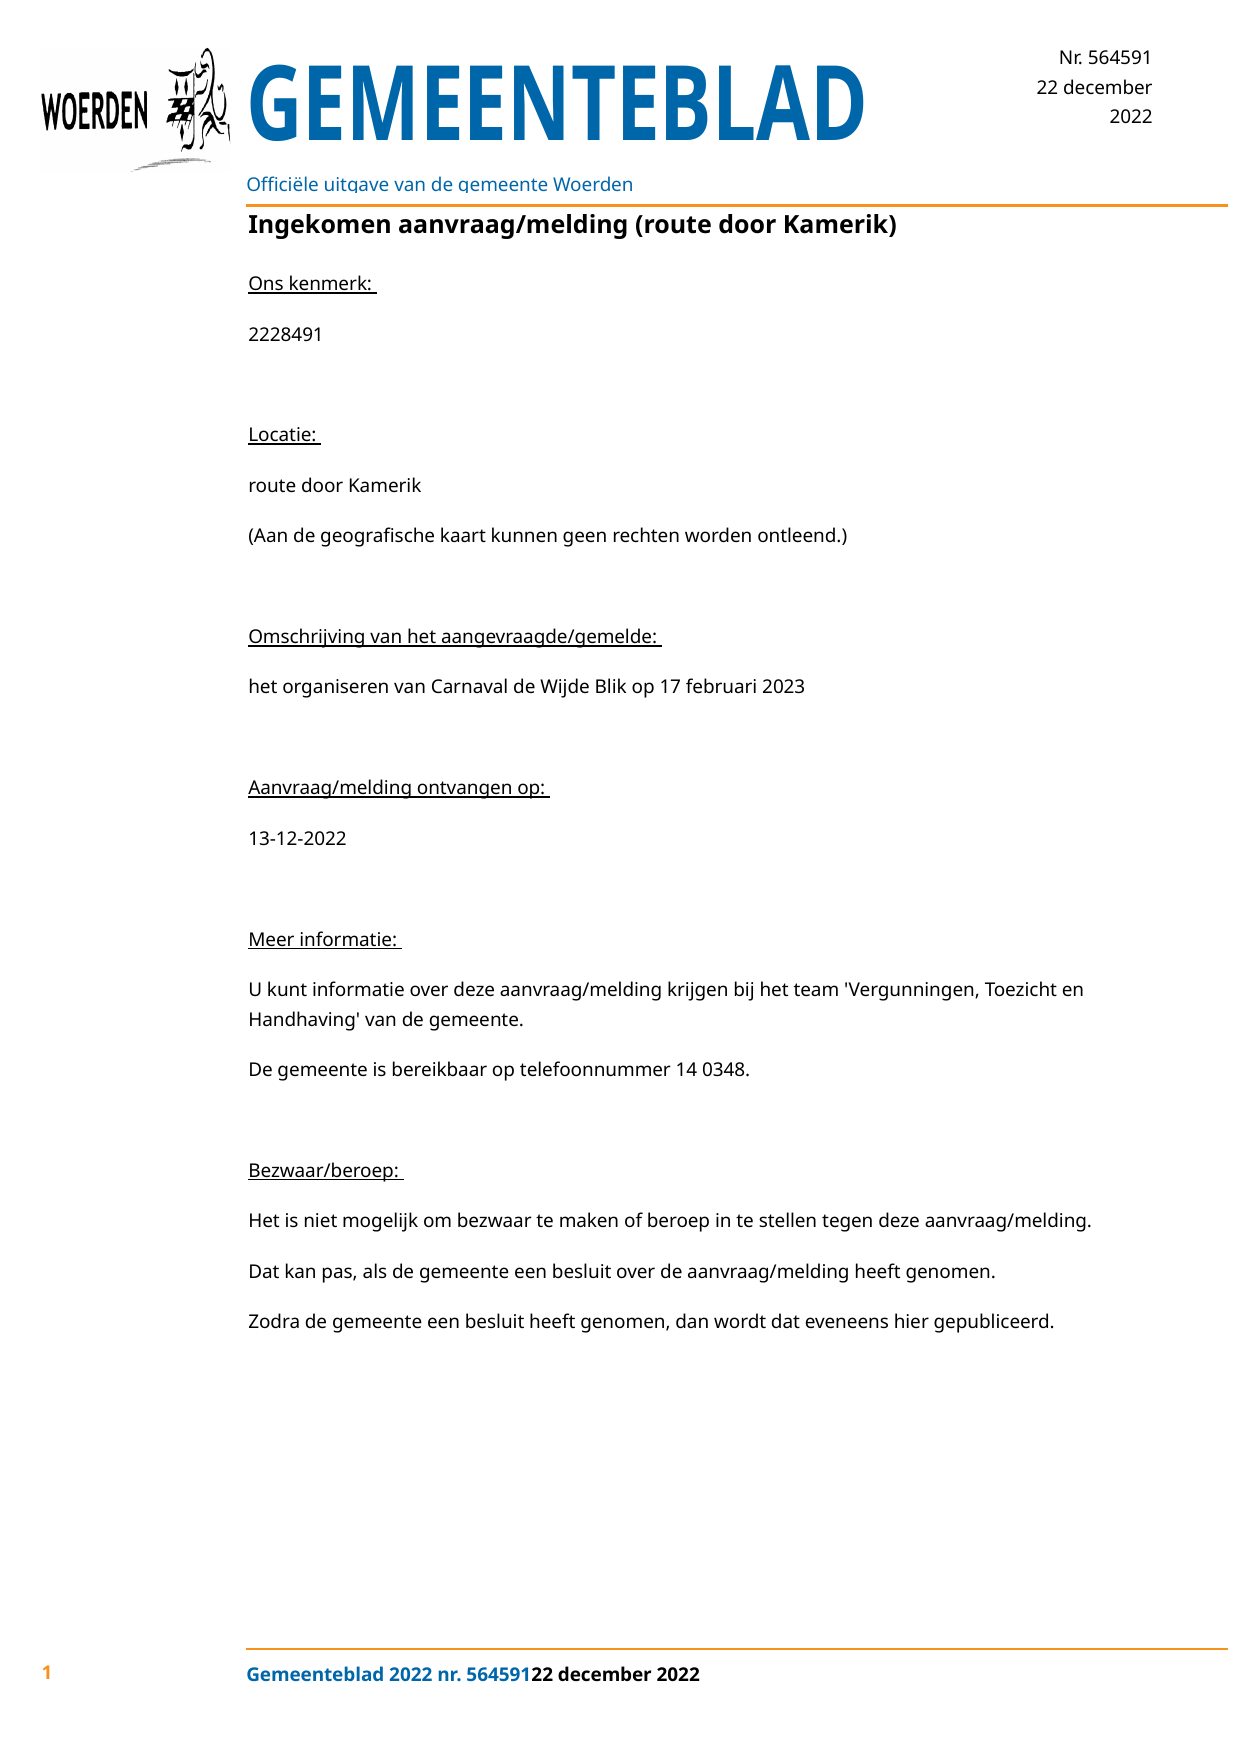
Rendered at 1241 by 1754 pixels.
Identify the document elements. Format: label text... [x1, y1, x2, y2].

text Locatie: [248, 422, 1152, 447]
text De gemeente is bereikbaar op telefoonnummer 14 0348. [248, 1056, 1152, 1082]
text 13-12-2022 [248, 825, 1152, 851]
text Bezwaar/beroep: [248, 1157, 1152, 1183]
text Ons kenmerk: [248, 270, 1152, 296]
picture [41, 47, 231, 172]
text 2228491 [248, 321, 1152, 346]
text het organiseren van Carnaval de Wijde Blik op 17 februari 2023 [248, 674, 1152, 699]
text Ingekomen aanvraag/melding (route door Kamerik) [248, 207, 1152, 241]
text Omschrijving van het aangevraagde/gemelde: [248, 623, 1152, 649]
text U kunt informatie over deze aanvraag/melding krijgen bij het team 'Vergunningen, Toezicht en Handhaving' van de gemeente. [248, 976, 1152, 1031]
text Dat kan pas, als de gemeente een besluit over de aanvraag/melding heeft genomen. [248, 1258, 1152, 1283]
text Het is niet mogelijk om bezwaar te maken of beroep in te stellen tegen deze aanvraag/melding. [248, 1207, 1152, 1233]
text route door Kamerik [248, 472, 1152, 498]
text Zodra de gemeente een besluit heeft genomen, dan wordt dat eveneens hier gepubliceerd. [248, 1308, 1152, 1334]
text Aanvraag/melding ontvangen op: [248, 774, 1152, 800]
text (Aan de geografische kaart kunnen geen rechten worden ontleend.) [248, 522, 1152, 548]
text Meer informatie: [248, 926, 1152, 951]
